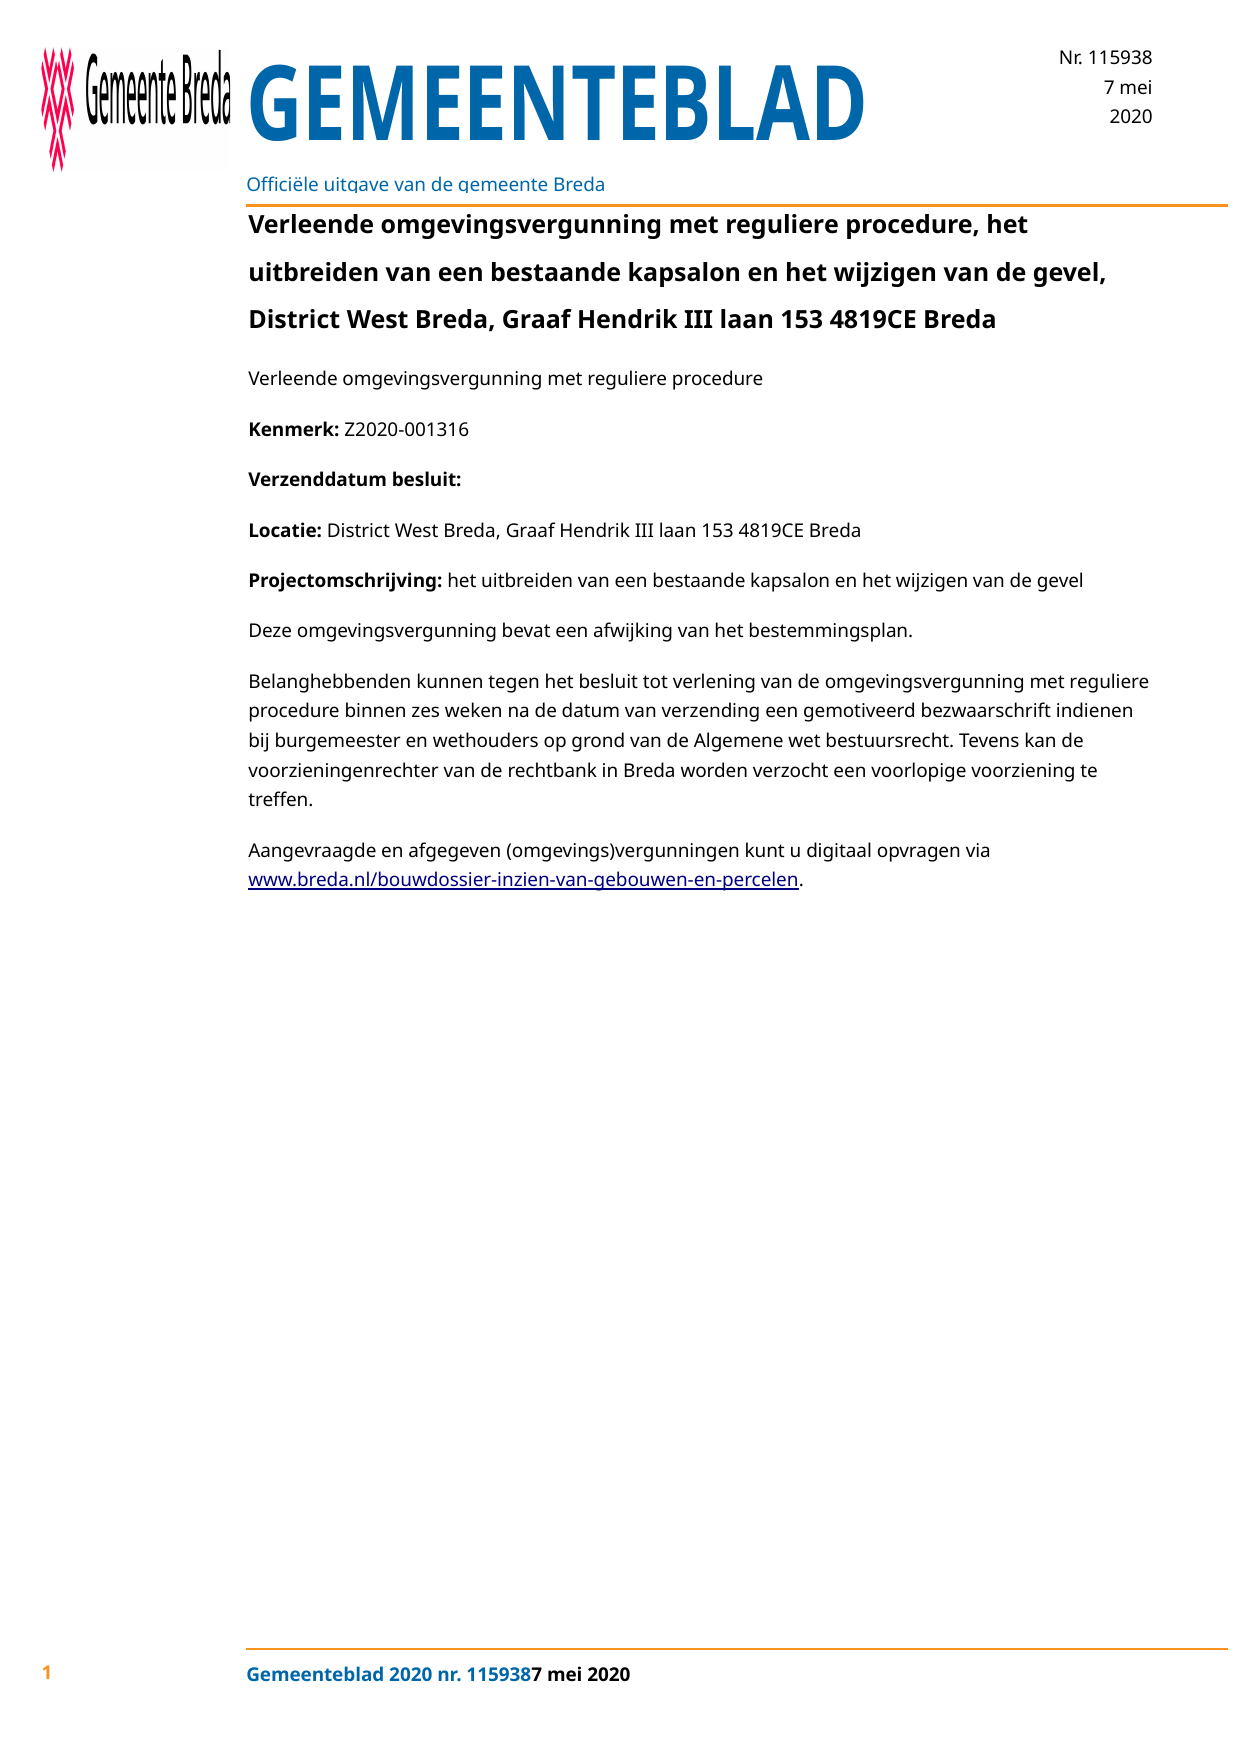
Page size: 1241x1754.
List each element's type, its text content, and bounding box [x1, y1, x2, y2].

text Deze omgevingsvergunning bevat een afwijking van het bestemmingsplan. [248, 618, 1152, 643]
text Aangevraagde en afgegeven (omgevings)vergunningen kunt u digitaal opvragen via www.breda.nl/bouwdossier-inzien-van-gebouwen-en-percelen. [248, 837, 1152, 892]
picture [41, 47, 231, 172]
text Kenmerk: Z2020-001316 [248, 416, 1152, 442]
text Verleende omgevingsvergunning met reguliere procedure [248, 366, 1152, 391]
text Belanghebbenden kunnen tegen het besluit tot verlening van de omgevingsvergunning met reguliere procedure binnen zes weken na de datum van verzending een gemotiveerd bezwaarschrift indienen bij burgemeester en wethouders op grond van de Algemene wet bestuursrecht. Tevens kan de voorzieningenrechter van de rechtbank in Breda worden verzocht een voorlopige voorziening te treffen. [248, 668, 1152, 812]
text Projectomschrijving: het uitbreiden van een bestaande kapsalon en het wijzigen van de gevel [248, 567, 1152, 593]
text Locatie: District West Breda, Graaf Hendrik III laan 153 4819CE Breda [248, 517, 1152, 542]
text Verzenddatum besluit: [248, 466, 1152, 492]
text Verleende omgevingsvergunning met reguliere procedure, het uitbreiden van een bestaande kapsalon en het wijzigen van de gevel, District West Breda, Graaf Hendrik III laan 153 4819CE Breda [248, 207, 1152, 336]
